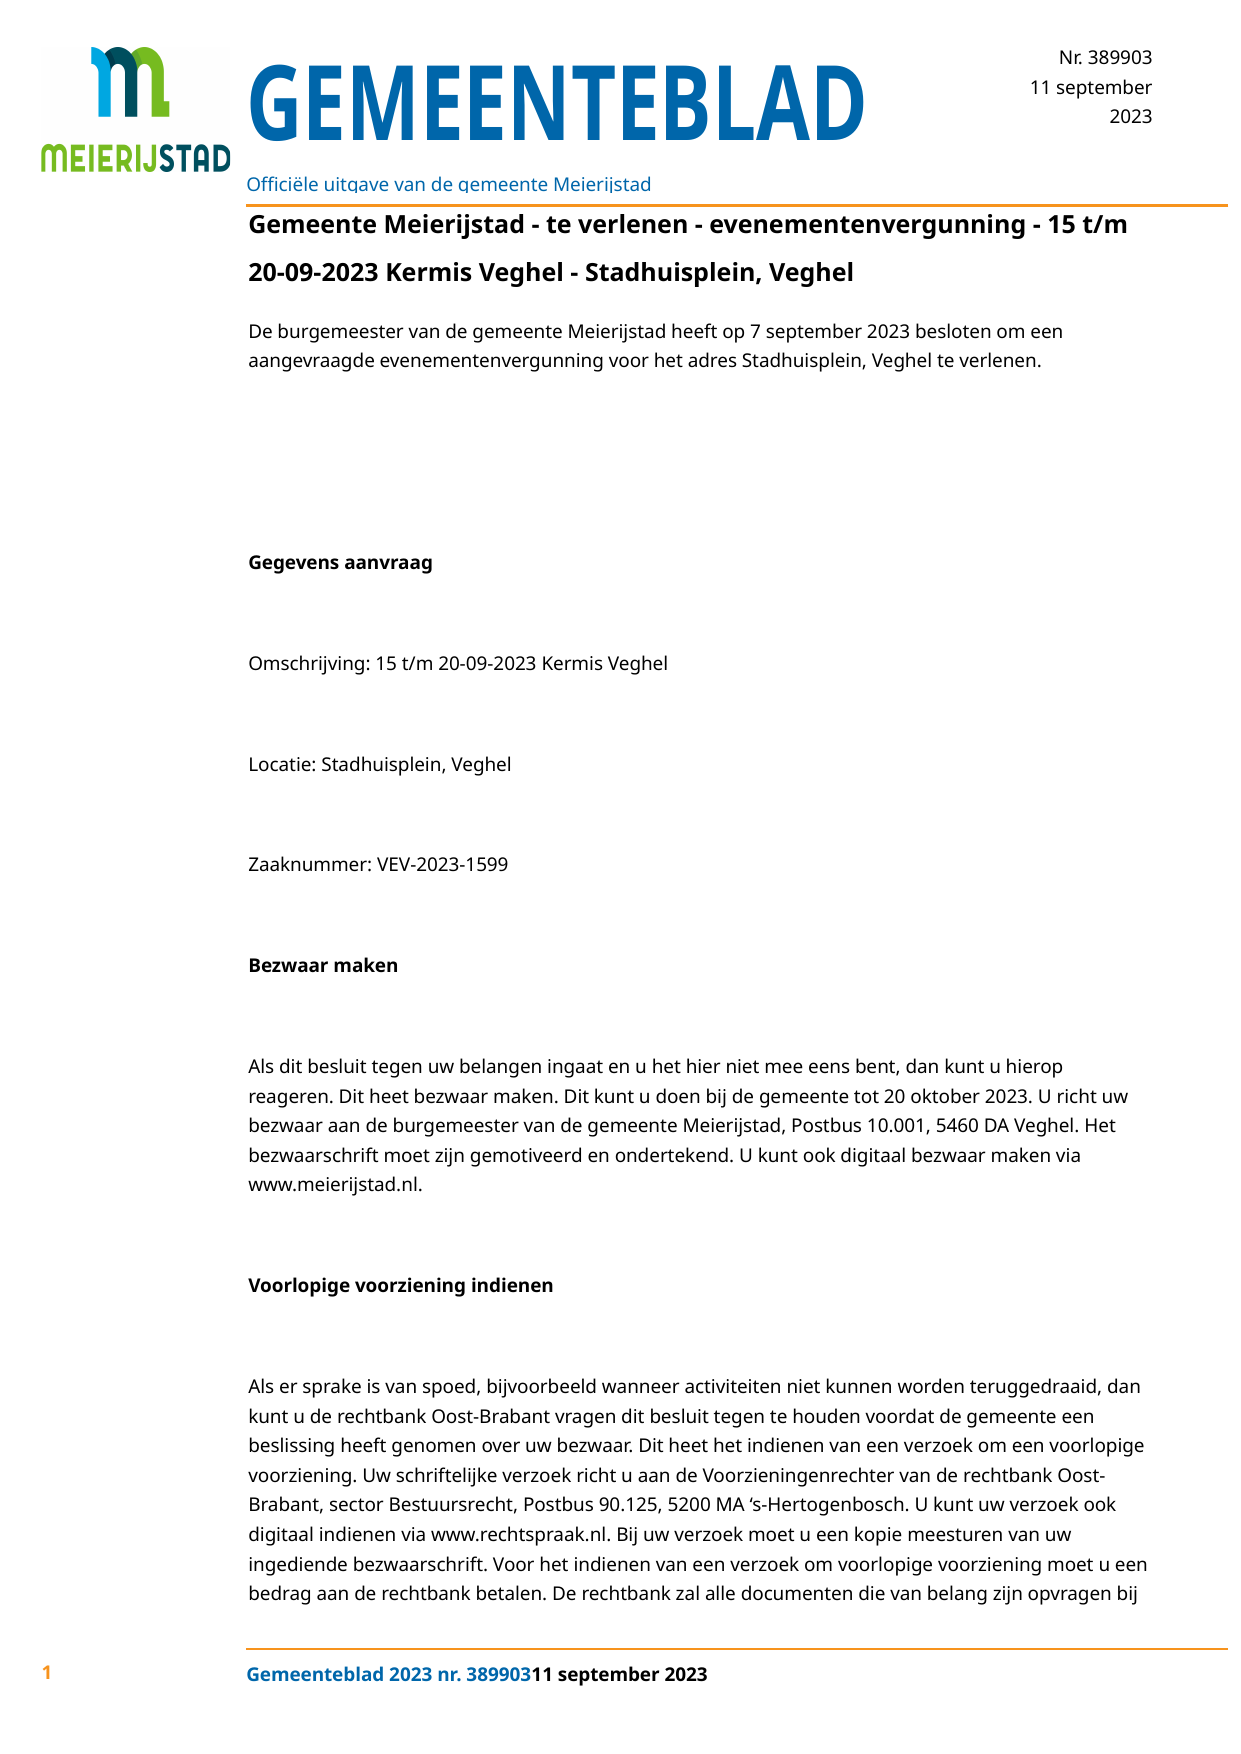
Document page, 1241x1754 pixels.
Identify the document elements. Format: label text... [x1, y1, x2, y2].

text Gegevens aanvraag [248, 549, 1152, 575]
picture [41, 47, 231, 172]
text Bezwaar maken [248, 952, 1152, 978]
text Omschrijving: 15 t/m 20-09-2023 Kermis Veghel [248, 650, 1152, 676]
text Locatie: Stadhuisplein, Veghel [248, 751, 1152, 777]
text De burgemeester van de gemeente Meierijstad heeft op 7 september 2023 besloten om een aangevraagde evenementenvergunning voor het adres Stadhuisplein, Veghel te verlenen. [248, 318, 1152, 373]
text Als er sprake is van spoed, bijvoorbeeld wanneer activiteiten niet kunnen worden teruggedraaid, dan kunt u de rechtbank Oost-Brabant vragen dit besluit tegen te houden voordat de gemeente een beslissing heeft genomen over uw bezwaar. Dit heet het indienen van een verzoek om een voorlopige voorziening. Uw schriftelijke verzoek richt u aan de Voorzieningenrechter van de rechtbank Oost-Brabant, sector Bestuursrecht, Postbus 90.125, 5200 MA ‘s-Hertogenbosch. U kunt uw verzoek ook digitaal indienen via www.rechtspraak.nl. Bij uw verzoek moet u een kopie meesturen van uw ingediende bezwaarschrift. Voor het indienen van een verzoek om voorlopige voorziening moet u een bedrag aan de rechtbank betalen. De rechtbank zal alle documenten die van belang zijn opvragen bij [248, 1373, 1152, 1606]
text Als dit besluit tegen uw belangen ingaat en u het hier niet mee eens bent, dan kunt u hierop reageren. Dit heet bezwaar maken. Dit kunt u doen bij de gemeente tot 20 oktober 2023. U richt uw bezwaar aan de burgemeester van de gemeente Meierijstad, Postbus 10.001, 5460 DA Veghel. Het bezwaarschrift moet zijn gemotiveerd en ondertekend. U kunt ook digitaal bezwaar maken via www.meierijstad.nl. [248, 1053, 1152, 1197]
text Gemeente Meierijstad - te verlenen - evenementenvergunning - 15 t/m 20-09-2023 Kermis Veghel - Stadhuisplein, Veghel [248, 207, 1152, 288]
text Voorlopige voorziening indienen [248, 1272, 1152, 1298]
text Zaaknummer: VEV-2023-1599 [248, 852, 1152, 877]
